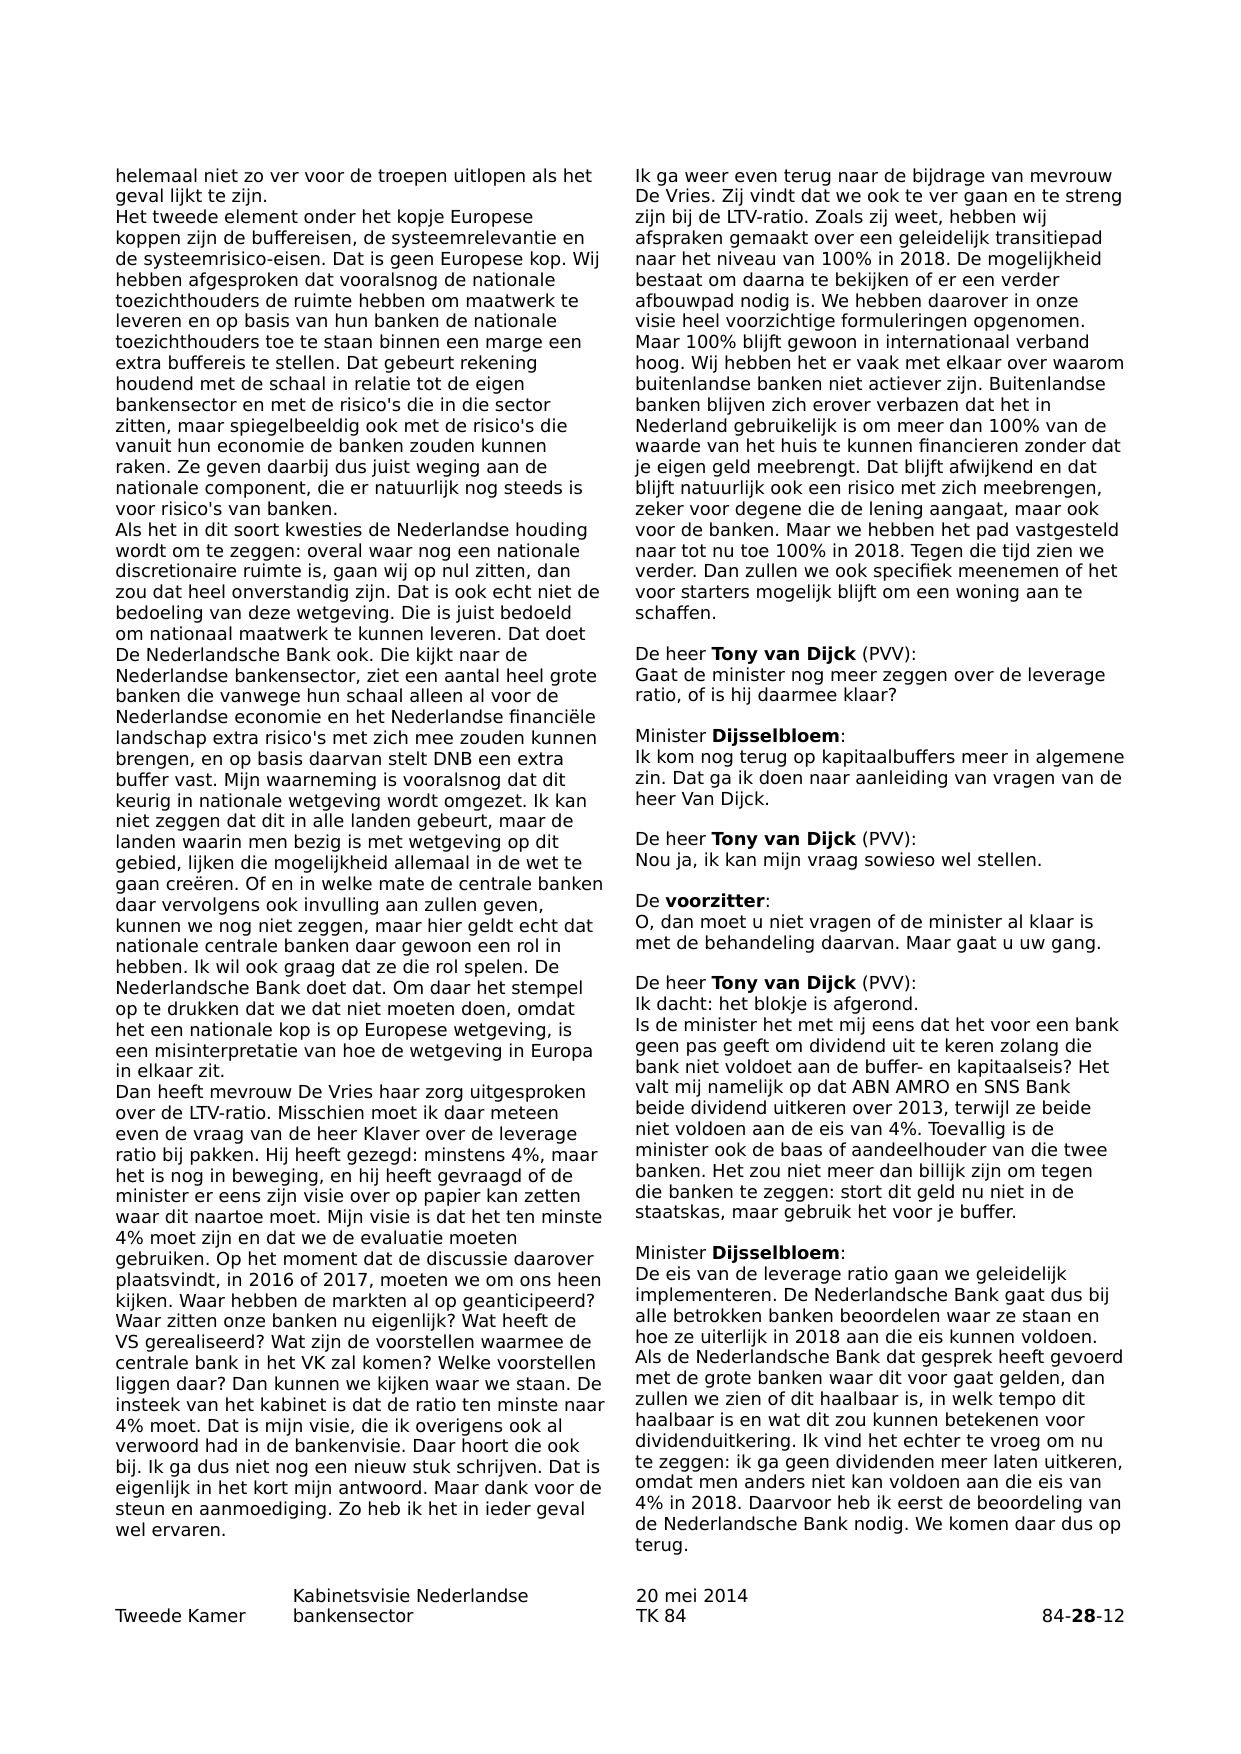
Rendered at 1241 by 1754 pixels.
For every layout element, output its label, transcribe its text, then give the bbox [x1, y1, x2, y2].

text De heer Tony van Dijck (PVV): [635, 829, 1125, 850]
text Is de minister het met mij eens dat het voor een bank geen pas geeft om dividend uit te keren zolang die bank niet voldoet aan de buffer- en kapitaalseis? Het valt mij namelijk op dat ABN AMRO en SNS Bank beide dividend uitkeren over 2013, terwijl ze beide niet voldoen aan de eis van 4%. Toevallig is de minister ook de baas of aandeelhouder van die twee banken. Het zou niet meer dan billijk zijn om tegen die banken te zeggen: stort dit geld nu niet in de staatskas, maar gebruik het voor je buffer. [635, 1015, 1125, 1223]
text Ik dacht: het blokje is afgerond. [635, 994, 1125, 1015]
text Als het in dit soort kwesties de Nederlandse houding wordt om te zeggen: overal waar nog een nationale discretionaire ruimte is, gaan wij op nul zitten, dan zou dat heel onverstandig zijn. Dat is ook echt niet de bedoeling van deze wetgeving. Die is juist bedoeld om nationaal maatwerk te kunnen leveren. Dat doet De Nederlandsche Bank ook. Die kijkt naar de Nederlandse bankensector, ziet een aantal heel grote banken die vanwege hun schaal alleen al voor de Nederlandse economie en het Nederlandse financiële landschap extra risico's met zich mee zouden kunnen brengen, en op basis daarvan stelt DNB een extra buffer vast. Mijn waarneming is vooralsnog dat dit keurig in nationale wetgeving wordt omgezet. Ik kan niet zeggen dat dit in alle landen gebeurt, maar de landen waarin men bezig is met wetgeving op dit gebied, lijken die mogelijkheid allemaal in de wet te gaan creëren. Of en in welke mate de centrale banken daar vervolgens ook invulling aan zullen geven, kunnen we nog niet zeggen, maar hier geldt echt dat nationale centrale banken daar gewoon een rol in hebben. Ik wil ook graag dat ze die rol spelen. De Nederlandsche Bank doet dat. Om daar het stempel op te drukken dat we dat niet moeten doen, omdat het een nationale kop is op Europese wetgeving, is een misinterpretatie van hoe de wetgeving in Europa in elkaar zit. [115, 519, 605, 1082]
text O, dan moet u niet vragen of de minister al klaar is met de behandeling daarvan. Maar gaat u uw gang. [635, 912, 1125, 953]
text Ik ga weer even terug naar de bijdrage van mevrouw De Vries. Zij vindt dat we ook te ver gaan en te streng zijn bij de LTV-ratio. Zoals zij weet, hebben wij afspraken gemaakt over een geleidelijk transitiepad naar het niveau van 100% in 2018. De mogelijkheid bestaat om daarna te bekijken of er een verder afbouwpad nodig is. We hebben daarover in onze visie heel voorzichtige formuleringen opgenomen. Maar 100% blijft gewoon in internationaal verband hoog. Wij hebben het er vaak met elkaar over waarom buitenlandse banken niet actiever zijn. Buitenlandse banken blijven zich erover verbazen dat het in Nederland gebruikelijk is om meer dan 100% van de waarde van het huis te kunnen financieren zonder dat je eigen geld meebrengt. Dat blijft afwijkend en dat blijft natuurlijk ook een risico met zich meebrengen, zeker voor degene die de lening aangaat, maar ook voor de banken. Maar we hebben het pad vastgesteld naar tot nu toe 100% in 2018. Tegen die tijd zien we verder. Dan zullen we ook specifiek meenemen of het voor starters mogelijk blijft om een woning aan te schaffen. [635, 165, 1125, 624]
text De heer Tony van Dijck (PVV): [635, 973, 1125, 994]
text De voorzitter: [635, 891, 1125, 912]
text helemaal niet zo ver voor de troepen uitlopen als het geval lijkt te zijn. [115, 165, 605, 207]
text Dan heeft mevrouw De Vries haar zorg uitgesproken over de LTV-ratio. Misschien moet ik daar meteen even de vraag van de heer Klaver over de leverage ratio bij pakken. Hij heeft gezegd: minstens 4%, maar het is nog in beweging, en hij heeft gevraagd of de minister er eens zijn visie over op papier kan zetten waar dit naartoe moet. Mijn visie is dat het ten minste 4% moet zijn en dat we de evaluatie moeten gebruiken. Op het moment dat de discussie daarover plaatsvindt, in 2016 of 2017, moeten we om ons heen kijken. Waar hebben de markten al op geanticipeerd? Waar zitten onze banken nu eigenlijk? Wat heeft de VS gerealiseerd? Wat zijn de voorstellen waarmee de centrale bank in het VK zal komen? Welke voorstellen liggen daar? Dan kunnen we kijken waar we staan. De insteek van het kabinet is dat de ratio ten minste naar 4% moet. Dat is mijn visie, die ik overigens ook al verwoord had in de bankenvisie. Daar hoort die ook bij. Ik ga dus niet nog een nieuw stuk schrijven. Dat is eigenlijk in het kort mijn antwoord. Maar dank voor de steun en aanmoediging. Zo heb ik het in ieder geval wel ervaren. [115, 1082, 605, 1540]
text Minister Dijsselbloem: [635, 726, 1125, 747]
text Gaat de minister nog meer zeggen over de leverage ratio, of is hij daarmee klaar? [635, 664, 1125, 706]
text Minister Dijsselbloem: [635, 1243, 1125, 1264]
text Nou ja, ik kan mijn vraag sowieso wel stellen. [635, 850, 1125, 871]
text De heer Tony van Dijck (PVV): [635, 644, 1125, 664]
text De eis van de leverage ratio gaan we geleidelijk implementeren. De Nederlandsche Bank gaat dus bij alle betrokken banken beoordelen waar ze staan en hoe ze uiterlijk in 2018 aan die eis kunnen voldoen. Als de Nederlandsche Bank dat gesprek heeft gevoerd met de grote banken waar dit voor gaat gelden, dan zullen we zien of dit haalbaar is, in welk tempo dit haalbaar is en wat dit zou kunnen betekenen voor dividenduitkering. Ik vind het echter te vroeg om nu te zeggen: ik ga geen dividenden meer laten uitkeren, omdat men anders niet kan voldoen aan die eis van 4% in 2018. Daarvoor heb ik eerst de beoordeling van de Nederlandsche Bank nodig. We komen daar dus op terug. [635, 1264, 1125, 1556]
text Ik kom nog terug op kapitaalbuffers meer in algemene zin. Dat ga ik doen naar aanleiding van vragen van de heer Van Dijck. [635, 747, 1125, 809]
text Het tweede element onder het kopje Europese koppen zijn de buffereisen, de systeemrelevantie en de systeemrisico-eisen. Dat is geen Europese kop. Wij hebben afgesproken dat vooralsnog de nationale toezichthouders de ruimte hebben om maatwerk te leveren en op basis van hun banken de nationale toezichthouders toe te staan binnen een marge een extra buffereis te stellen. Dat gebeurt rekening houdend met de schaal in relatie tot de eigen bankensector en met de risico's die in die sector zitten, maar spiegelbeeldig ook met de risico's die vanuit hun economie de banken zouden kunnen raken. Ze geven daarbij dus juist weging aan de nationale component, die er natuurlijk nog steeds is voor risico's van banken. [115, 207, 605, 519]
